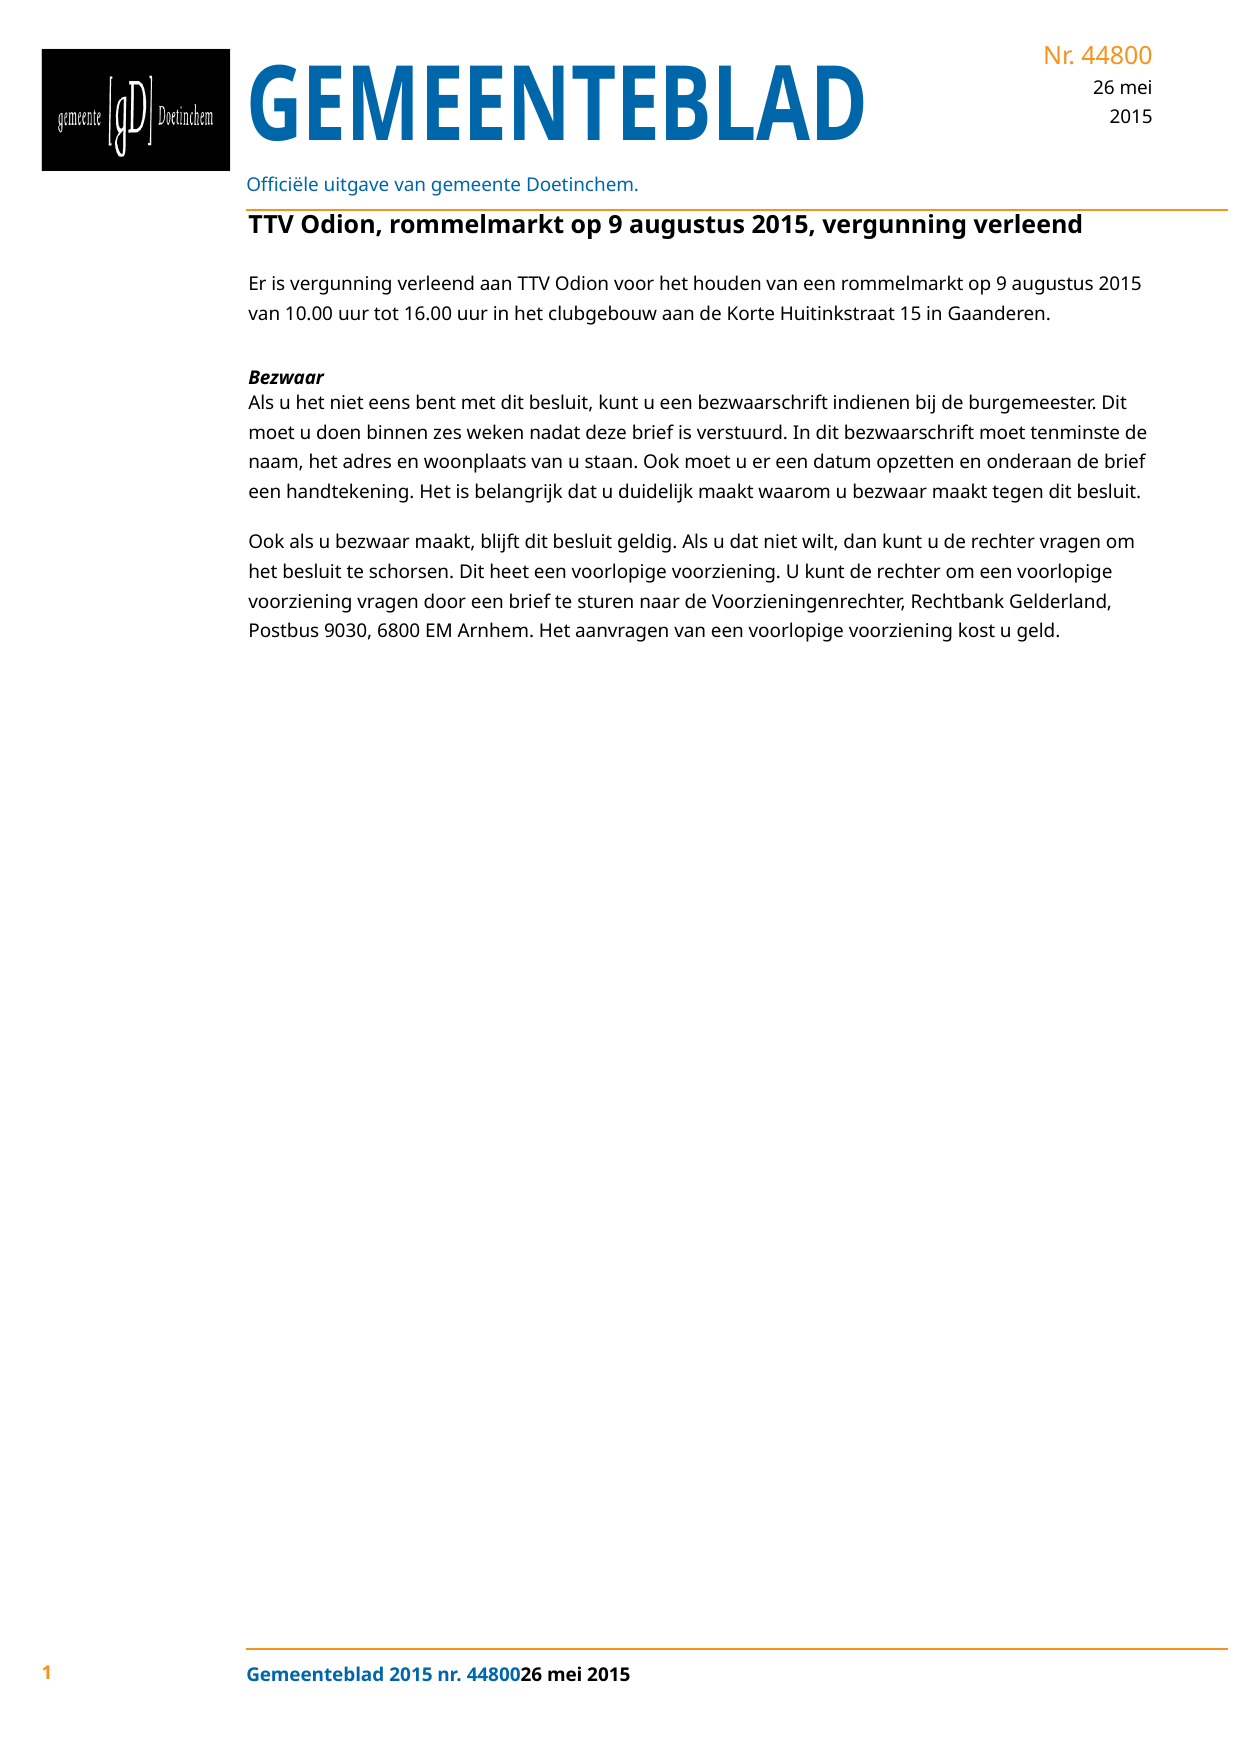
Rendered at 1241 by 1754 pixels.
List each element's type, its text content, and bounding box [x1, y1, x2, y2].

text Bezwaar [248, 364, 1152, 389]
text TTV Odion, rommelmarkt op 9 augustus 2015, vergunning verleend [248, 211, 1152, 241]
text Als u het niet eens bent met dit besluit, kunt u een bezwaarschrift indienen bij de burgemeester. Dit moet u doen binnen zes weken nadat deze brief is verstuurd. In dit bezwaarschrift moet tenminste de naam, het adres en woonplaats van u staan. Ook moet u er een datum opzetten en onderaan de brief een handtekening. Het is belangrijk dat u duidelijk maakt waarom u bezwaar maakt tegen dit besluit. [248, 389, 1152, 504]
text Ook als u bezwaar maakt, blijft dit besluit geldig. Als u dat niet wilt, dan kunt u de rechter vragen om het besluit te schorsen. Dit heet een voorlopige voorziening. U kunt de rechter om een voorlopige voorziening vragen door een brief te sturen naar de Voorzieningenrechter, Rechtbank Gelderland, Postbus 9030, 6800 EM Arnhem. Het aanvragen van een voorlopige voorziening kost u geld. [248, 529, 1152, 643]
picture [41, 47, 231, 172]
text Er is vergunning verleend aan TTV Odion voor het houden van een rommelmarkt op 9 augustus 2015 van 10.00 uur tot 16.00 uur in het clubgebouw aan de Korte Huitinkstraat 15 in Gaanderen. [248, 270, 1152, 326]
